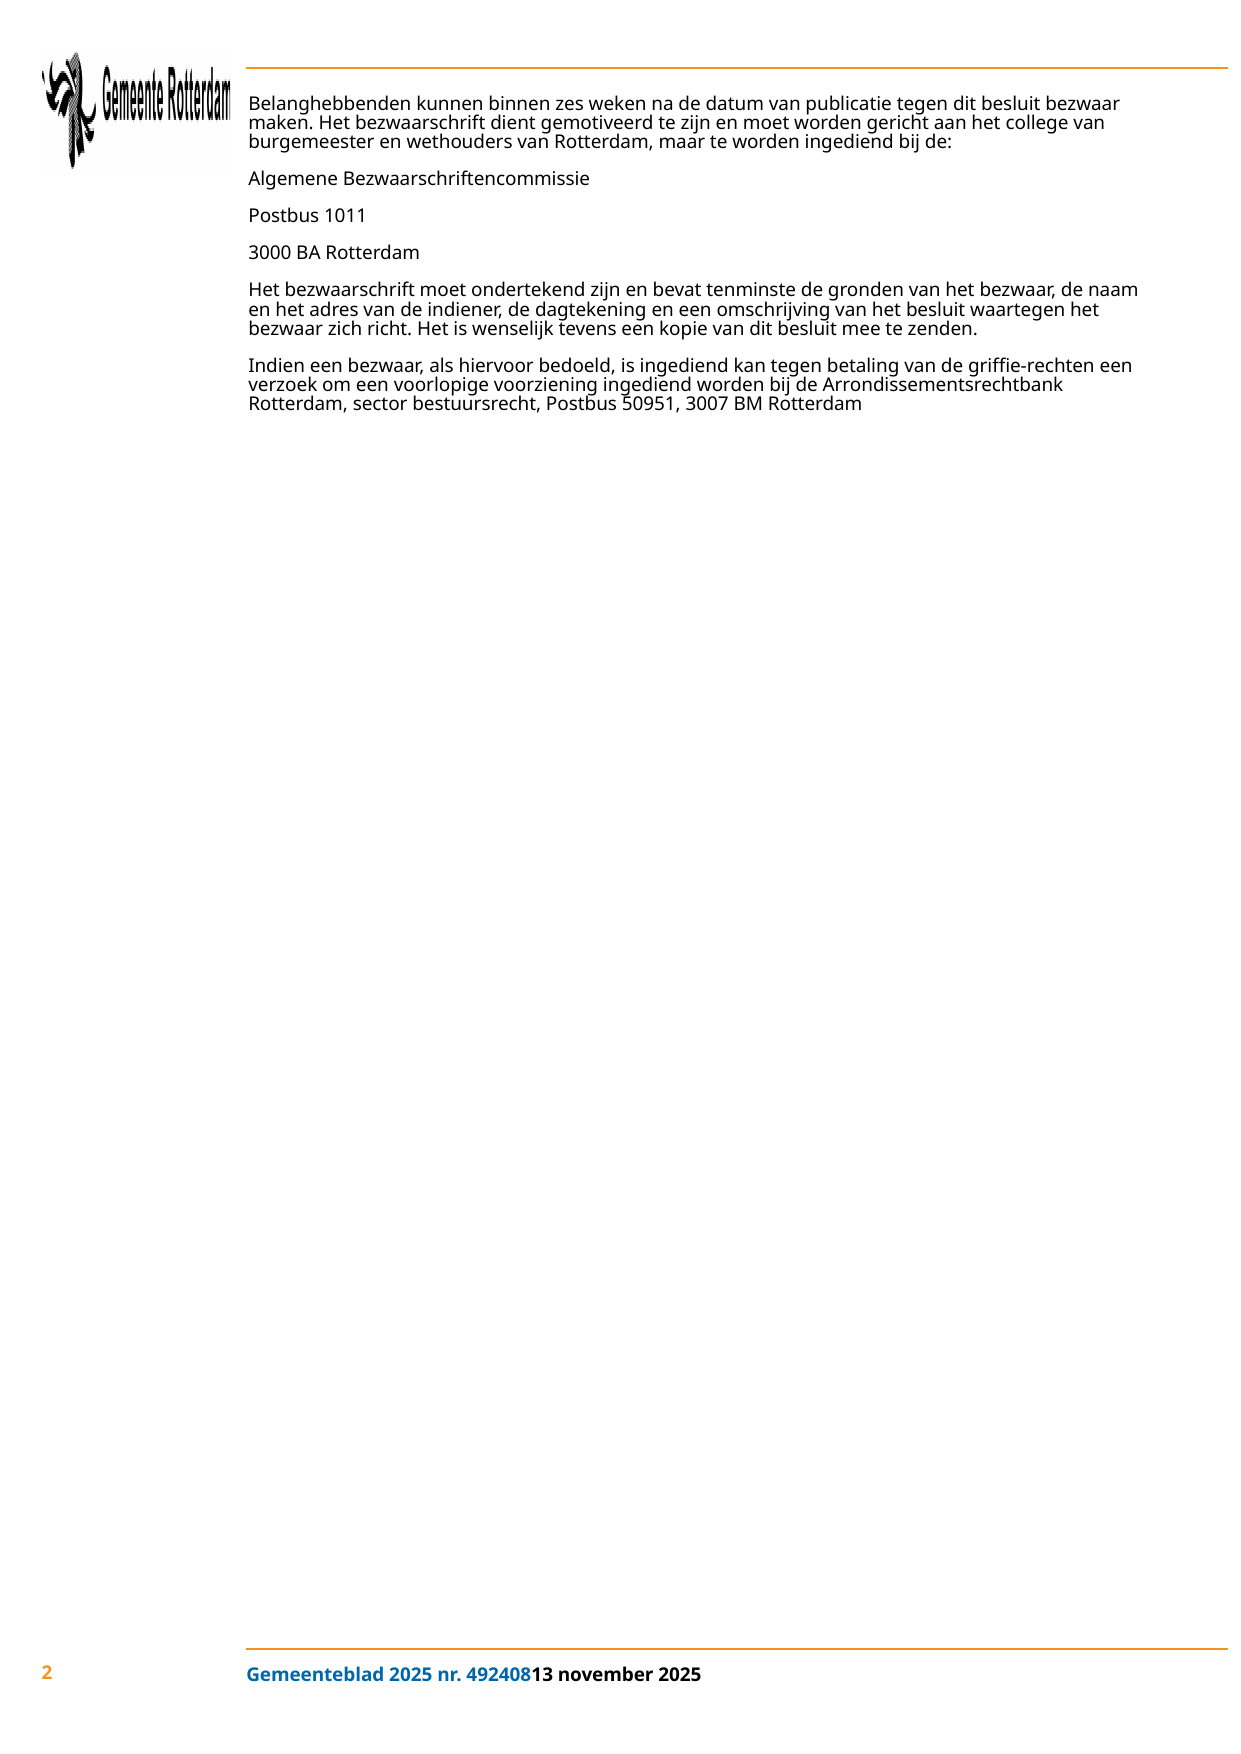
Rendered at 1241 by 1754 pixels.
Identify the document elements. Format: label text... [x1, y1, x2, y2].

text Indien een bezwaar, als hiervoor bedoeld, is ingediend kan tegen betaling van de griffie-rechten een verzoek om een voorlopige voorziening ingediend worden bij de Arrondissementsrechtbank Rotterdam, sector bestuursrecht, Postbus 50951, 3007 BM Rotterdam [248, 357, 1152, 415]
text 3000 BA Rotterdam [248, 244, 1152, 264]
text Belanghebbenden kunnen binnen zes weken na de datum van publicatie tegen dit besluit bezwaar maken. Het bezwaarschrift dient gemotiveerd te zijn en moet worden gericht aan het college van burgemeester en wethouders van Rotterdam, maar te worden ingediend bij de: [248, 95, 1152, 153]
text Het bezwaarschrift moet ondertekend zijn en bevat tenminste de gronden van het bezwaar, de naam en het adres van de indiener, de dagtekening en een omschrijving van het besluit waartegen het bezwaar zich richt. Het is wenselijk tevens een kopie van dit besluit mee te zenden. [248, 281, 1152, 339]
text Postbus 1011 [248, 207, 1152, 227]
text Algemene Bezwaarschriftencommissie [248, 170, 1152, 190]
picture [41, 47, 231, 172]
